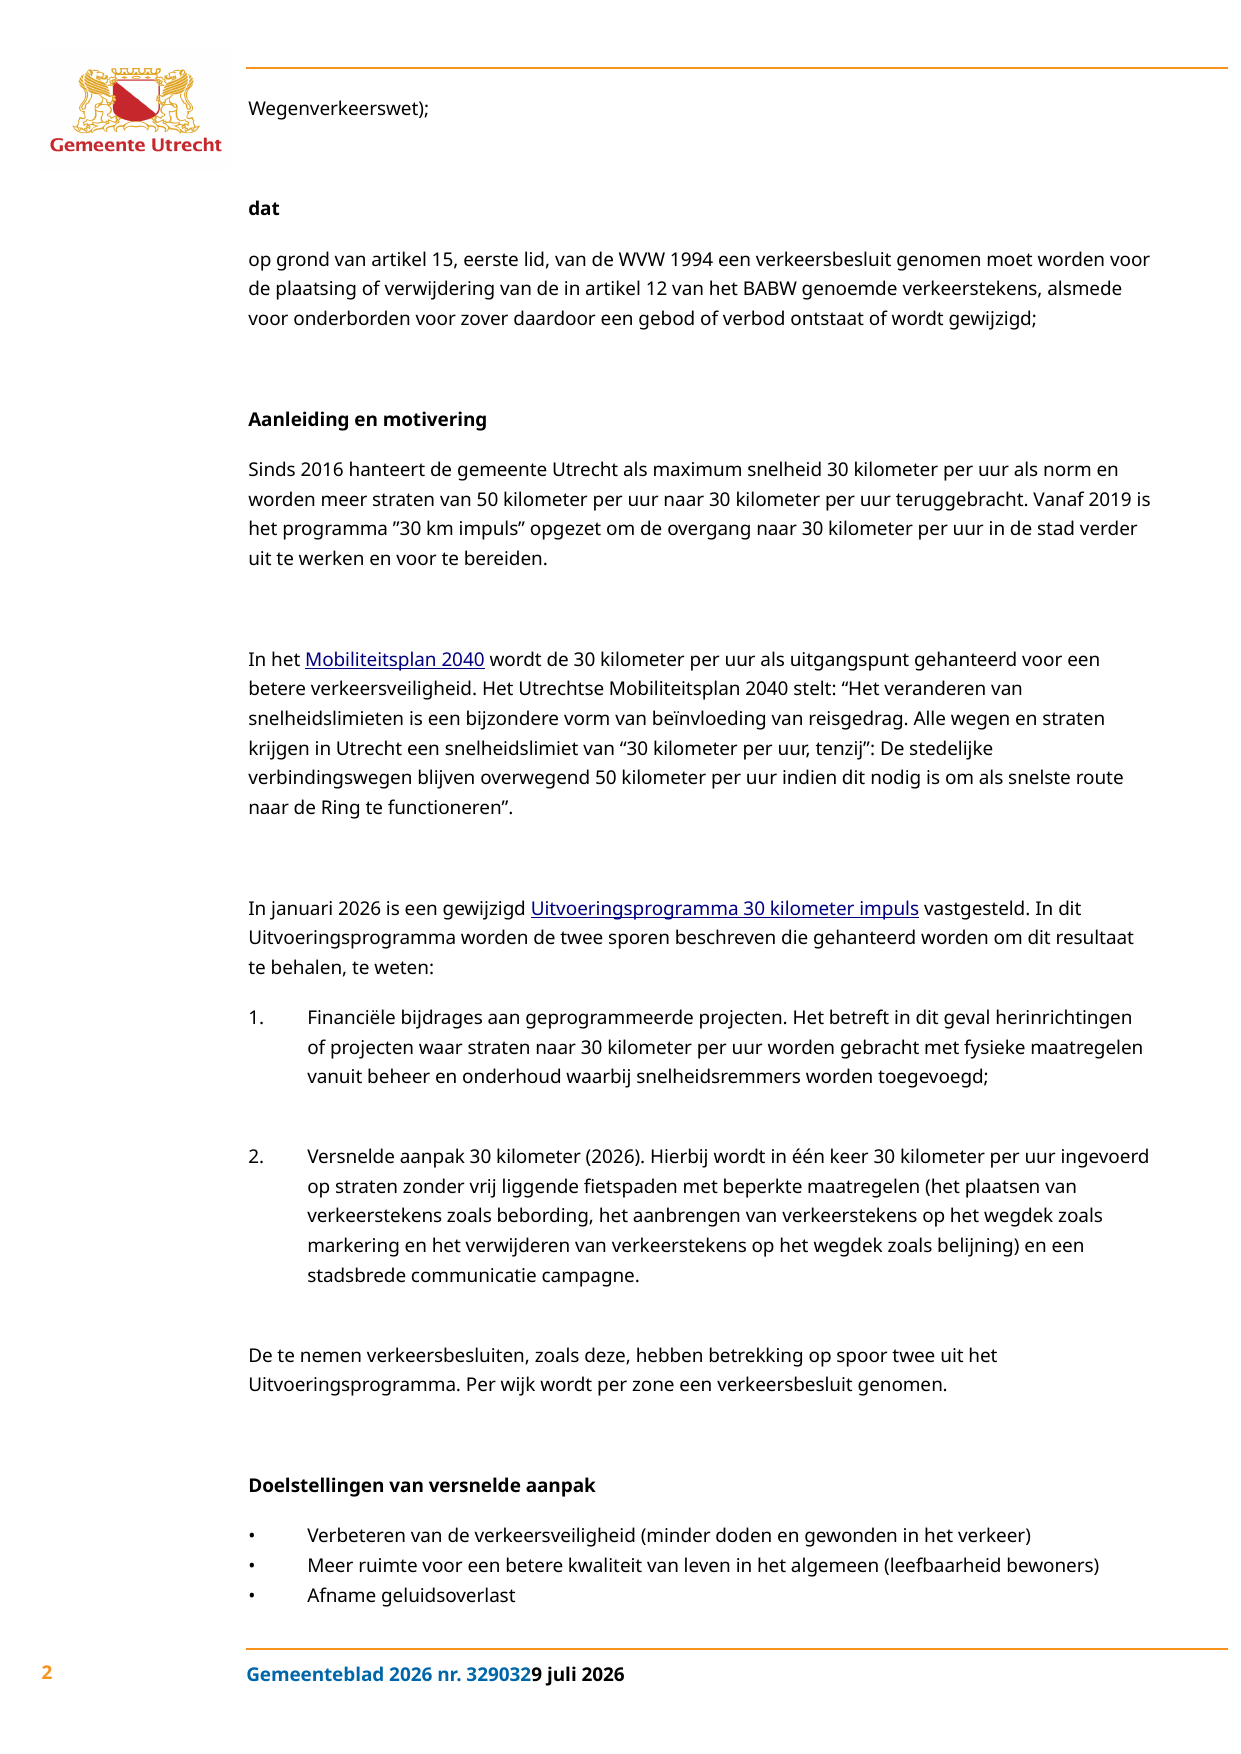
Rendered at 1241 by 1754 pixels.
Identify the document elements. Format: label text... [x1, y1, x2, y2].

text Sinds 2016 hanteert de gemeente Utrecht als maximum snelheid 30 kilometer per uur als norm en worden meer straten van 50 kilometer per uur naar 30 kilometer per uur teruggebracht. Vanaf 2019 is het programma ”30 km impuls” opgezet om de overgang naar 30 kilometer per uur in de stad verder uit te werken en voor te bereiden. [248, 456, 1152, 571]
picture [41, 47, 231, 172]
list Versnelde aanpak 30 kilometer (2026). Hierbij wordt in één keer 30 kilometer per uur ingevoerd op straten zonder vrij liggende fietspaden met beperkte maatregelen (het plaatsen van verkeerstekens zoals bebording, het aanbrengen van verkeerstekens op het wegdek zoals markering en het verwijderen van verkeerstekens op het wegdek zoals belijning) en een stadsbrede communicatie campagne. [248, 1143, 1152, 1288]
text dat [248, 196, 1152, 221]
text op grond van artikel 15, eerste lid, van de WVW 1994 een verkeersbesluit genomen moet worden voor de plaatsing of verwijdering van de in artikel 12 van het BABW genoemde verkeerstekens, alsmede voor onderborden voor zover daardoor een gebod of verbod ontstaat of wordt gewijzigd; [248, 246, 1152, 331]
text Aanleiding en motivering [248, 406, 1152, 432]
list Financiële bijdrages aan geprogrammeerde projecten. Het betreft in dit geval herinrichtingen of projecten waar straten naar 30 kilometer per uur worden gebracht met fysieke maatregelen vanuit beheer en onderhoud waarbij snelheidsremmers worden toegevoegd; [248, 1004, 1152, 1089]
list Verbeteren van de verkeersveiligheid (minder doden en gewonden in het verkeer) [248, 1523, 1152, 1548]
text Wegenverkeerswet); [248, 95, 1152, 121]
text De te nemen verkeersbesluiten, zoals deze, hebben betrekking op spoor twee uit het Uitvoeringsprogramma. Per wijk wordt per zone een verkeersbesluit genomen. [248, 1342, 1152, 1397]
list Meer ruimte voor een betere kwaliteit van leven in het algemeen (leefbaarheid bewoners) [248, 1552, 1152, 1578]
text Doelstellingen van versnelde aanpak [248, 1472, 1152, 1498]
text In het Mobiliteitsplan 2040 wordt de 30 kilometer per uur als uitgangspunt gehanteerd voor een betere verkeersveiligheid. Het Utrechtse Mobiliteitsplan 2040 stelt: “Het veranderen van snelheidslimieten is een bijzondere vorm van beïnvloeding van reisgedrag. Alle wegen en straten krijgen in Utrecht een snelheidslimiet van “30 kilometer per uur, tenzij”: De stedelijke verbindingswegen blijven overwegend 50 kilometer per uur indien dit nodig is om als snelste route naar de Ring te functioneren”. [248, 646, 1152, 820]
text In januari 2026 is een gewijzigd Uitvoeringsprogramma 30 kilometer impuls vastgesteld. In dit Uitvoeringsprogramma worden de twee sporen beschreven die gehanteerd worden om dit resultaat te behalen, te weten: [248, 895, 1152, 980]
list Afname geluidsoverlast [248, 1582, 1152, 1608]
